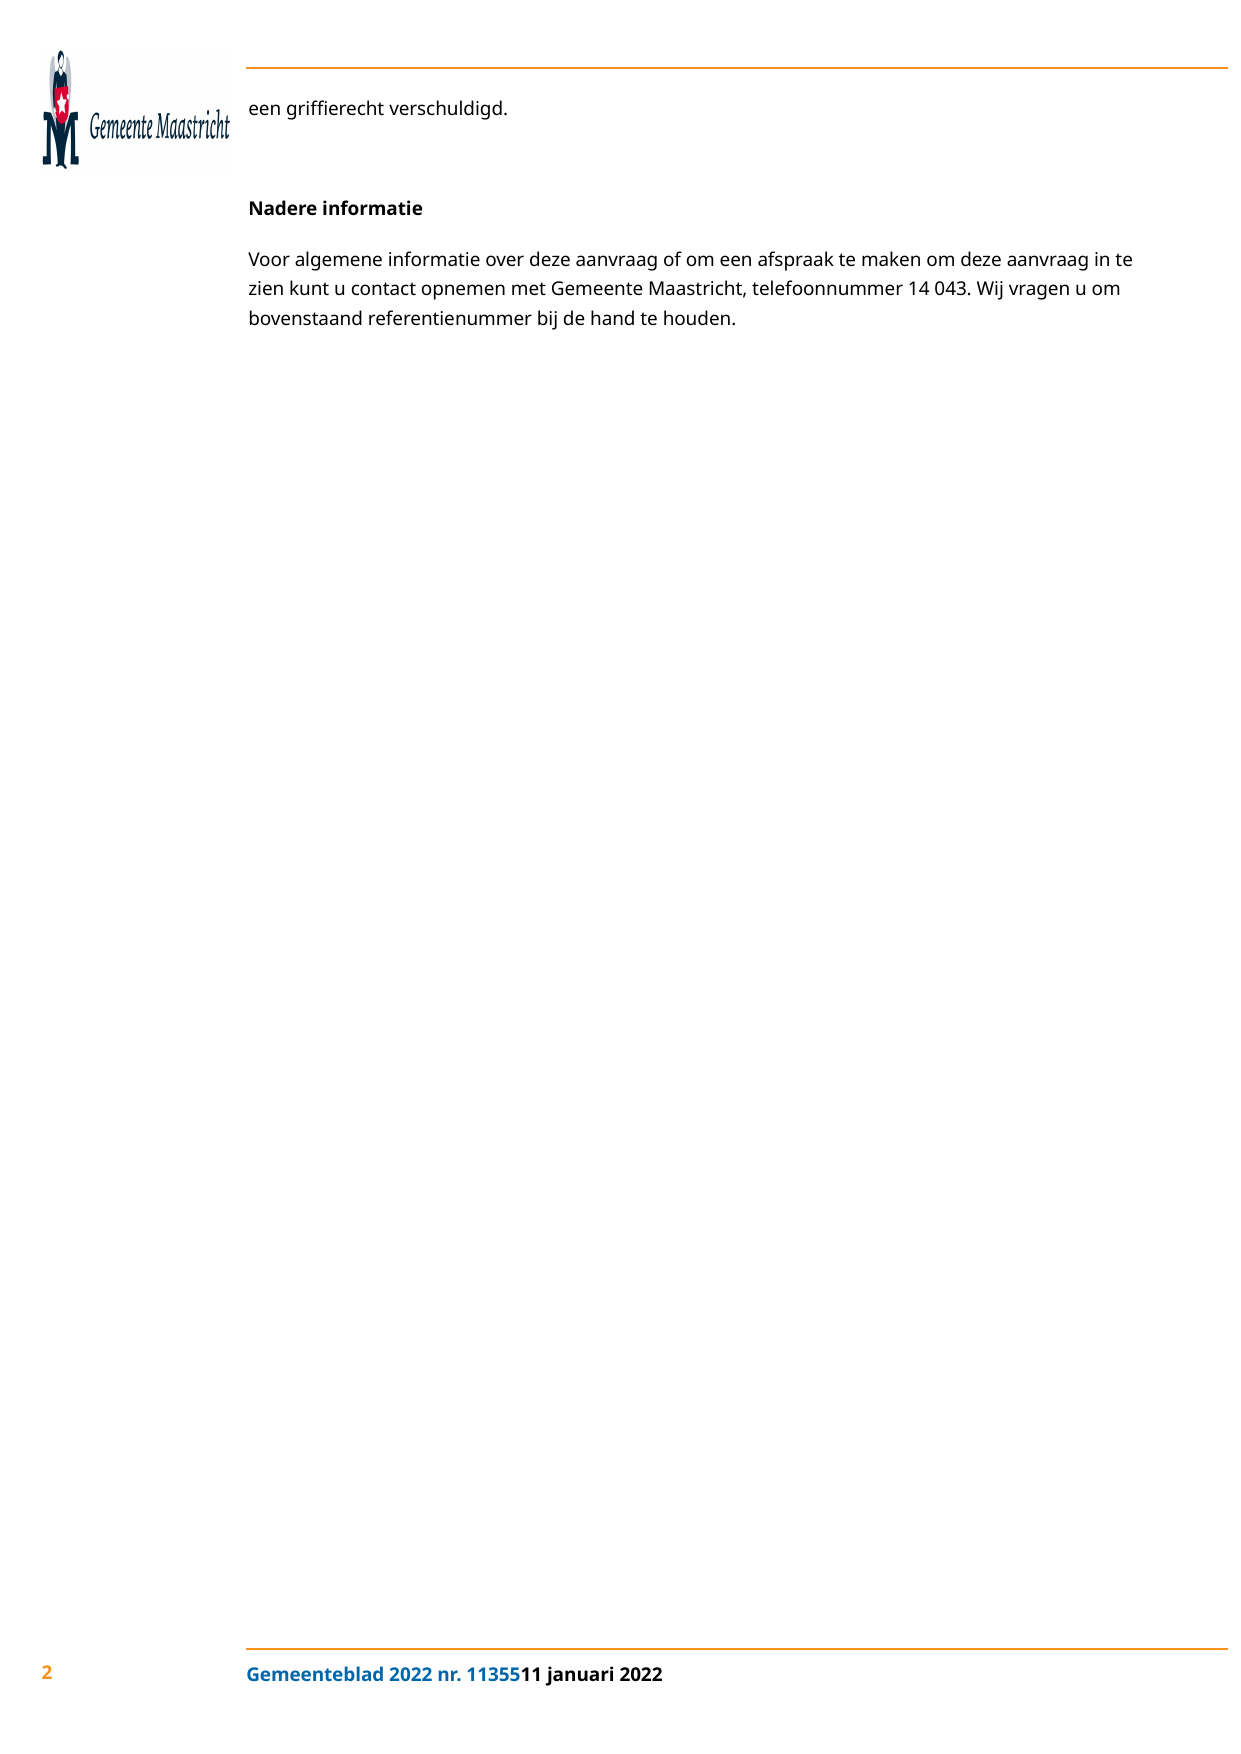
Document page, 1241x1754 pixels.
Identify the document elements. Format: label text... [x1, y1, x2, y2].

text Nadere informatie [248, 196, 1152, 221]
text een griffierecht verschuldigd. [248, 95, 1152, 121]
picture [41, 47, 231, 172]
text Voor algemene informatie over deze aanvraag of om een afspraak te maken om deze aanvraag in te zien kunt u contact opnemen met Gemeente Maastricht, telefoonnummer 14 043. Wij vragen u om bovenstaand referentienummer bij de hand te houden. [248, 246, 1152, 331]
